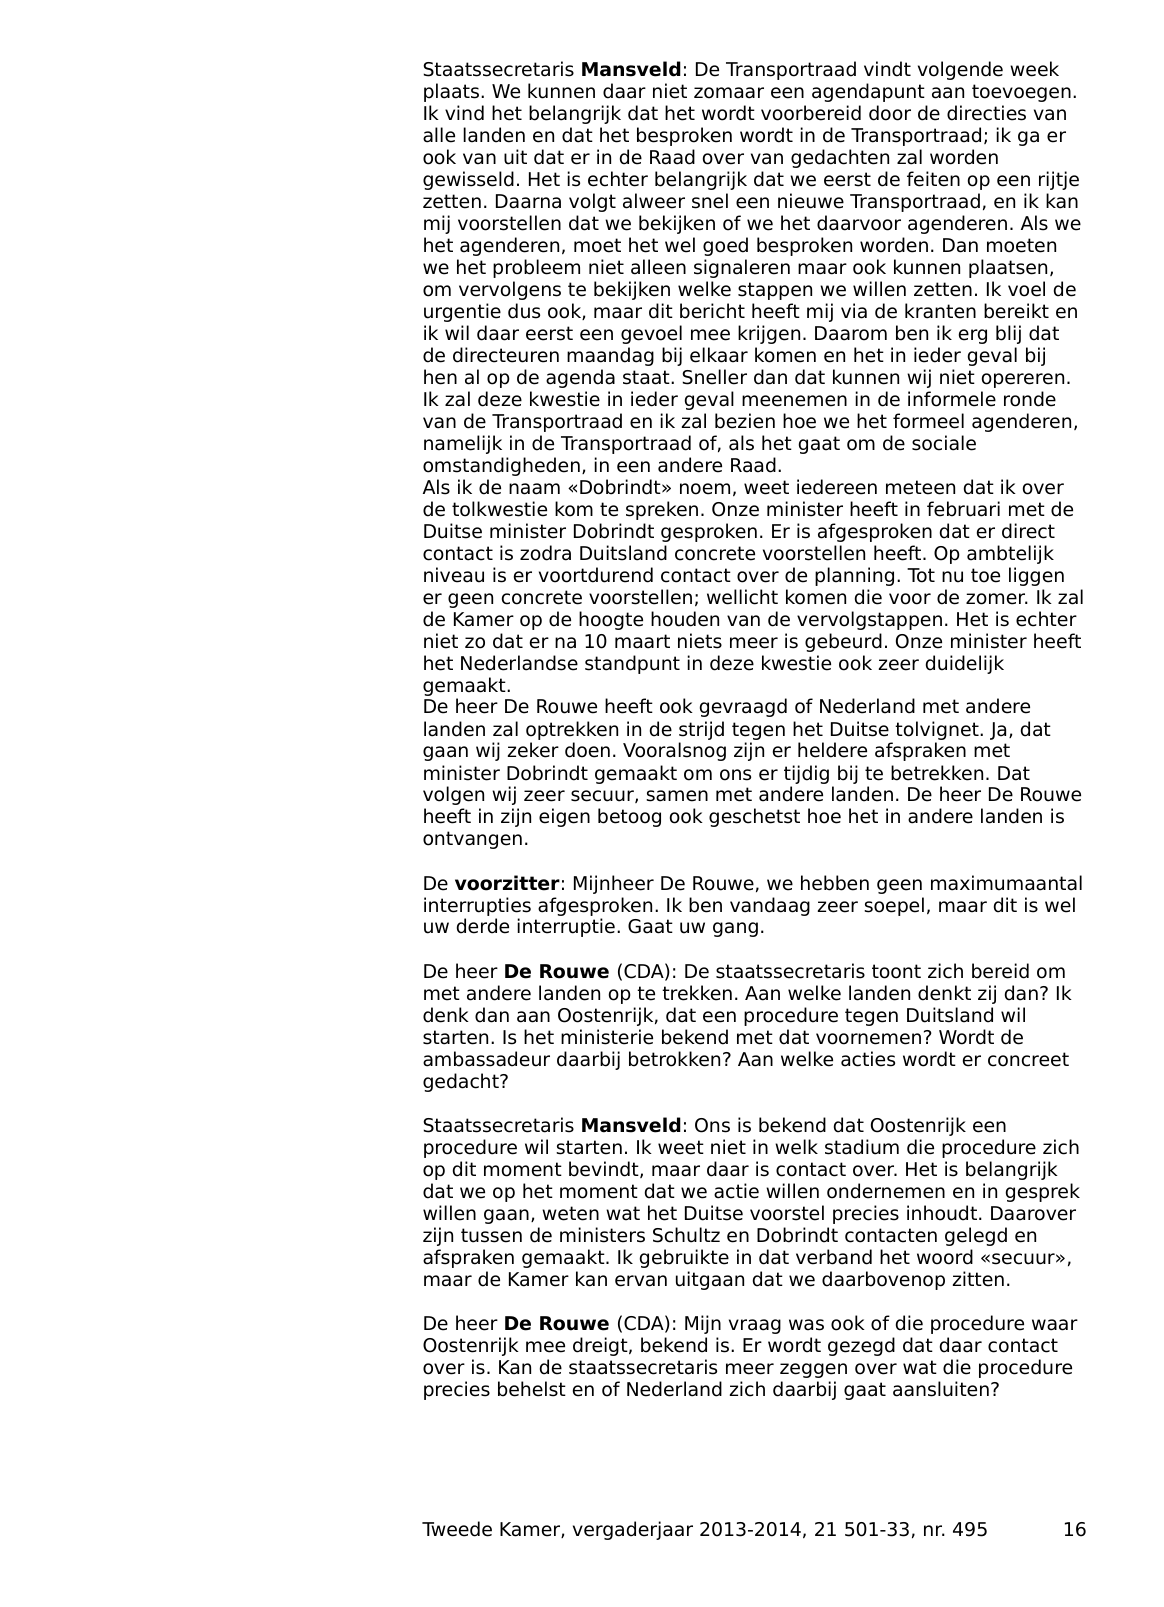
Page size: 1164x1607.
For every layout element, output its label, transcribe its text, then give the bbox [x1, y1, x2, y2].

text Staatssecretaris Mansveld: De Transportraad vindt volgende week plaats. We kunnen daar niet zomaar een agendapunt aan toevoegen. Ik vind het belangrijk dat het wordt voorbereid door de directies van alle landen en dat het besproken wordt in de Transportraad; ik ga er ook van uit dat er in de Raad over van gedachten zal worden gewisseld. Het is echter belangrijk dat we eerst de feiten op een rijtje zetten. Daarna volgt alweer snel een nieuwe Transportraad, en ik kan mij voorstellen dat we bekijken of we het daarvoor agenderen. Als we het agenderen, moet het wel goed besproken worden. Dan moeten we het probleem niet alleen signaleren maar ook kunnen plaatsen, om vervolgens te bekijken welke stappen we willen zetten. Ik voel de urgentie dus ook, maar dit bericht heeft mij via de kranten bereikt en ik wil daar eerst een gevoel mee krijgen. Daarom ben ik erg blij dat de directeuren maandag bij elkaar komen en het in ieder geval bij hen al op de agenda staat. Sneller dan dat kunnen wij niet opereren. Ik zal deze kwestie in ieder geval meenemen in de informele ronde van de Transportraad en ik zal bezien hoe we het formeel agenderen, namelijk in de Transportraad of, als het gaat om de sociale omstandigheden, in een andere Raad. [422, 59, 1087, 477]
text De heer De Rouwe (CDA): De staatssecretaris toont zich bereid om met andere landen op te trekken. Aan welke landen denkt zij dan? Ik denk dan aan Oostenrijk, dat een procedure tegen Duitsland wil starten. Is het ministerie bekend met dat voornemen? Wordt de ambassadeur daarbij betrokken? Aan welke acties wordt er concreet gedacht? [422, 961, 1087, 1092]
text Staatssecretaris Mansveld: Ons is bekend dat Oostenrijk een procedure wil starten. Ik weet niet in welk stadium die procedure zich op dit moment bevindt, maar daar is contact over. Het is belangrijk dat we op het moment dat we actie willen ondernemen en in gesprek willen gaan, weten wat het Duitse voorstel precies inhoudt. Daarover zijn tussen de ministers Schultz en Dobrindt contacten gelegd en afspraken gemaakt. Ik gebruikte in dat verband het woord «secuur», maar de Kamer kan ervan uitgaan dat we daarbovenop zitten. [422, 1115, 1087, 1291]
text De heer De Rouwe heeft ook gevraagd of Nederland met andere landen zal optrekken in de strijd tegen het Duitse tolvignet. Ja, dat gaan wij zeker doen. Vooralsnog zijn er heldere afspraken met minister Dobrindt gemaakt om ons er tijdig bij te betrekken. Dat volgen wij zeer secuur, samen met andere landen. De heer De Rouwe heeft in zijn eigen betoog ook geschetst hoe het in andere landen is ontvangen. [422, 696, 1087, 850]
text De heer De Rouwe (CDA): Mijn vraag was ook of die procedure waar Oostenrijk mee dreigt, bekend is. Er wordt gezegd dat daar contact over is. Kan de staatssecretaris meer zeggen over wat die procedure precies behelst en of Nederland zich daarbij gaat aansluiten? [422, 1313, 1087, 1401]
text Als ik de naam «Dobrindt» noem, weet iedereen meteen dat ik over de tolkwestie kom te spreken. Onze minister heeft in februari met de Duitse minister Dobrindt gesproken. Er is afgesproken dat er direct contact is zodra Duitsland concrete voorstellen heeft. Op ambtelijk niveau is er voortdurend contact over de planning. Tot nu toe liggen er geen concrete voorstellen; wellicht komen die voor de zomer. Ik zal de Kamer op de hoogte houden van de vervolgstappen. Het is echter niet zo dat er na 10 maart niets meer is gebeurd. Onze minister heeft het Nederlandse standpunt in deze kwestie ook zeer duidelijk gemaakt. [422, 477, 1087, 696]
text De voorzitter: Mijnheer De Rouwe, we hebben geen maximumaantal interrupties afgesproken. Ik ben vandaag zeer soepel, maar dit is wel uw derde interruptie. Gaat uw gang. [422, 872, 1087, 938]
